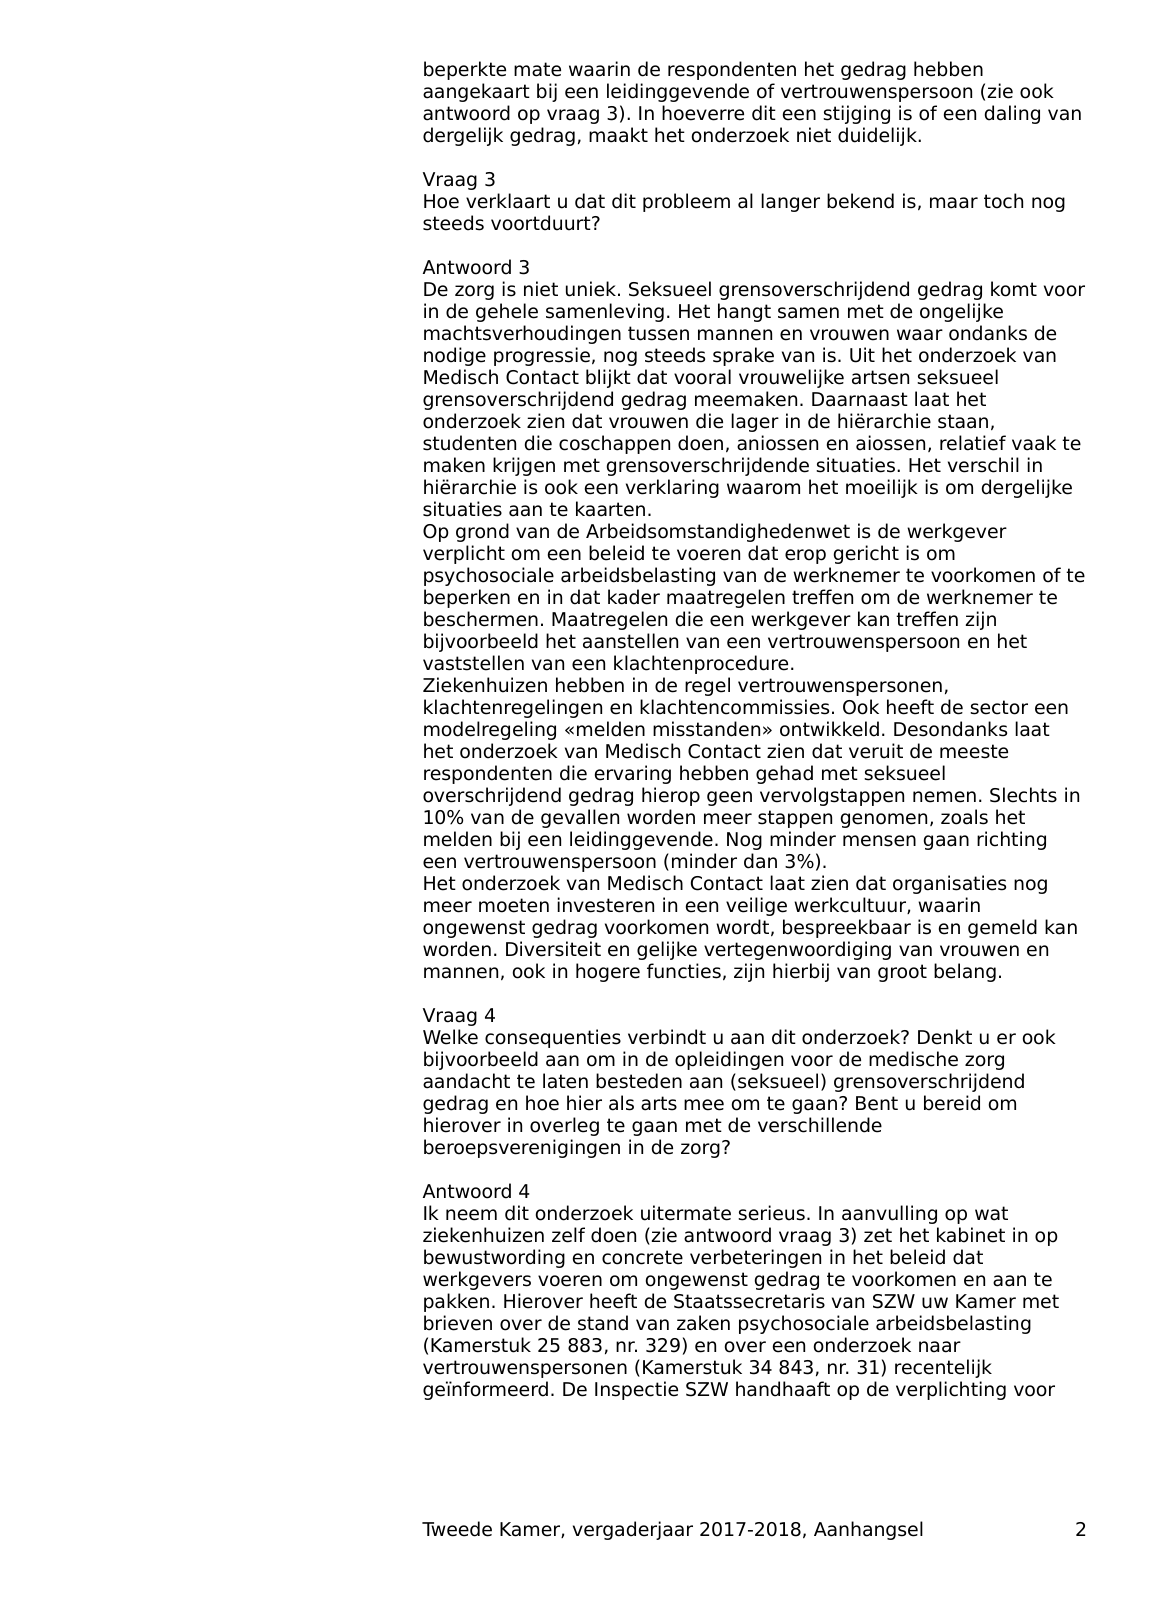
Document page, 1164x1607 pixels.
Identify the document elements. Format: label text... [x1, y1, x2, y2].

text Ziekenhuizen hebben in de regel vertrouwenspersonen, klachtenregelingen en klachtencommissies. Ook heeft de sector een modelregeling «melden misstanden» ontwikkeld. Desondanks laat het onderzoek van Medisch Contact zien dat veruit de meeste respondenten die ervaring hebben gehad met seksueel overschrijdend gedrag hierop geen vervolgstappen nemen. Slechts in 10% van de gevallen worden meer stappen genomen, zoals het melden bij een leidinggevende. Nog minder mensen gaan richting een vertrouwenspersoon (minder dan 3%). [422, 675, 1087, 873]
text Op grond van de Arbeidsomstandighedenwet is de werkgever verplicht om een beleid te voeren dat erop gericht is om psychosociale arbeidsbelasting van de werknemer te voorkomen of te beperken en in dat kader maatregelen treffen om de werknemer te beschermen. Maatregelen die een werkgever kan treffen zijn bijvoorbeeld het aanstellen van een vertrouwenspersoon en het vaststellen van een klachtenprocedure. [422, 521, 1087, 675]
text De zorg is niet uniek. Seksueel grensoverschrijdend gedrag komt voor in de gehele samenleving. Het hangt samen met de ongelijke machtsverhoudingen tussen mannen en vrouwen waar ondanks de nodige progressie, nog steeds sprake van is. Uit het onderzoek van Medisch Contact blijkt dat vooral vrouwelijke artsen seksueel grensoverschrijdend gedrag meemaken. Daarnaast laat het onderzoek zien dat vrouwen die lager in de hiërarchie staan, studenten die coschappen doen, aniossen en aiossen, relatief vaak te maken krijgen met grensoverschrijdende situaties. Het verschil in hiërarchie is ook een verklaring waarom het moeilijk is om dergelijke situaties aan te kaarten. [422, 279, 1087, 521]
text Vraag 4 [422, 1005, 1087, 1027]
text Vraag 3 [422, 169, 1087, 191]
text Ik neem dit onderzoek uitermate serieus. In aanvulling op wat ziekenhuizen zelf doen (zie antwoord vraag 3) zet het kabinet in op bewustwording en concrete verbeteringen in het beleid dat werkgevers voeren om ongewenst gedrag te voorkomen en aan te pakken. Hierover heeft de Staatssecretaris van SZW uw Kamer met brieven over de stand van zaken psychosociale arbeidsbelasting (Kamerstuk 25 883, nr. 329) en over een onderzoek naar vertrouwenspersonen (Kamerstuk 34 843, nr. 31) recentelijk geïnformeerd. De Inspectie SZW handhaaft op de verplichting voor [422, 1203, 1087, 1401]
text Antwoord 3 [422, 257, 1087, 279]
text Antwoord 4 [422, 1181, 1087, 1203]
text Welke consequenties verbindt u aan dit onderzoek? Denkt u er ook bijvoorbeeld aan om in de opleidingen voor de medische zorg aandacht te laten besteden aan (seksueel) grensoverschrijdend gedrag en hoe hier als arts mee om te gaan? Bent u bereid om hierover in overleg te gaan met de verschillende beroepsverenigingen in de zorg? [422, 1027, 1087, 1159]
text Hoe verklaart u dat dit probleem al langer bekend is, maar toch nog steeds voortduurt? [422, 191, 1087, 235]
text beperkte mate waarin de respondenten het gedrag hebben aangekaart bij een leidinggevende of vertrouwenspersoon (zie ook antwoord op vraag 3). In hoeverre dit een stijging is of een daling van dergelijk gedrag, maakt het onderzoek niet duidelijk. [422, 59, 1087, 147]
text Het onderzoek van Medisch Contact laat zien dat organisaties nog meer moeten investeren in een veilige werkcultuur, waarin ongewenst gedrag voorkomen wordt, bespreekbaar is en gemeld kan worden. Diversiteit en gelijke vertegenwoordiging van vrouwen en mannen, ook in hogere functies, zijn hierbij van groot belang. [422, 873, 1087, 983]
